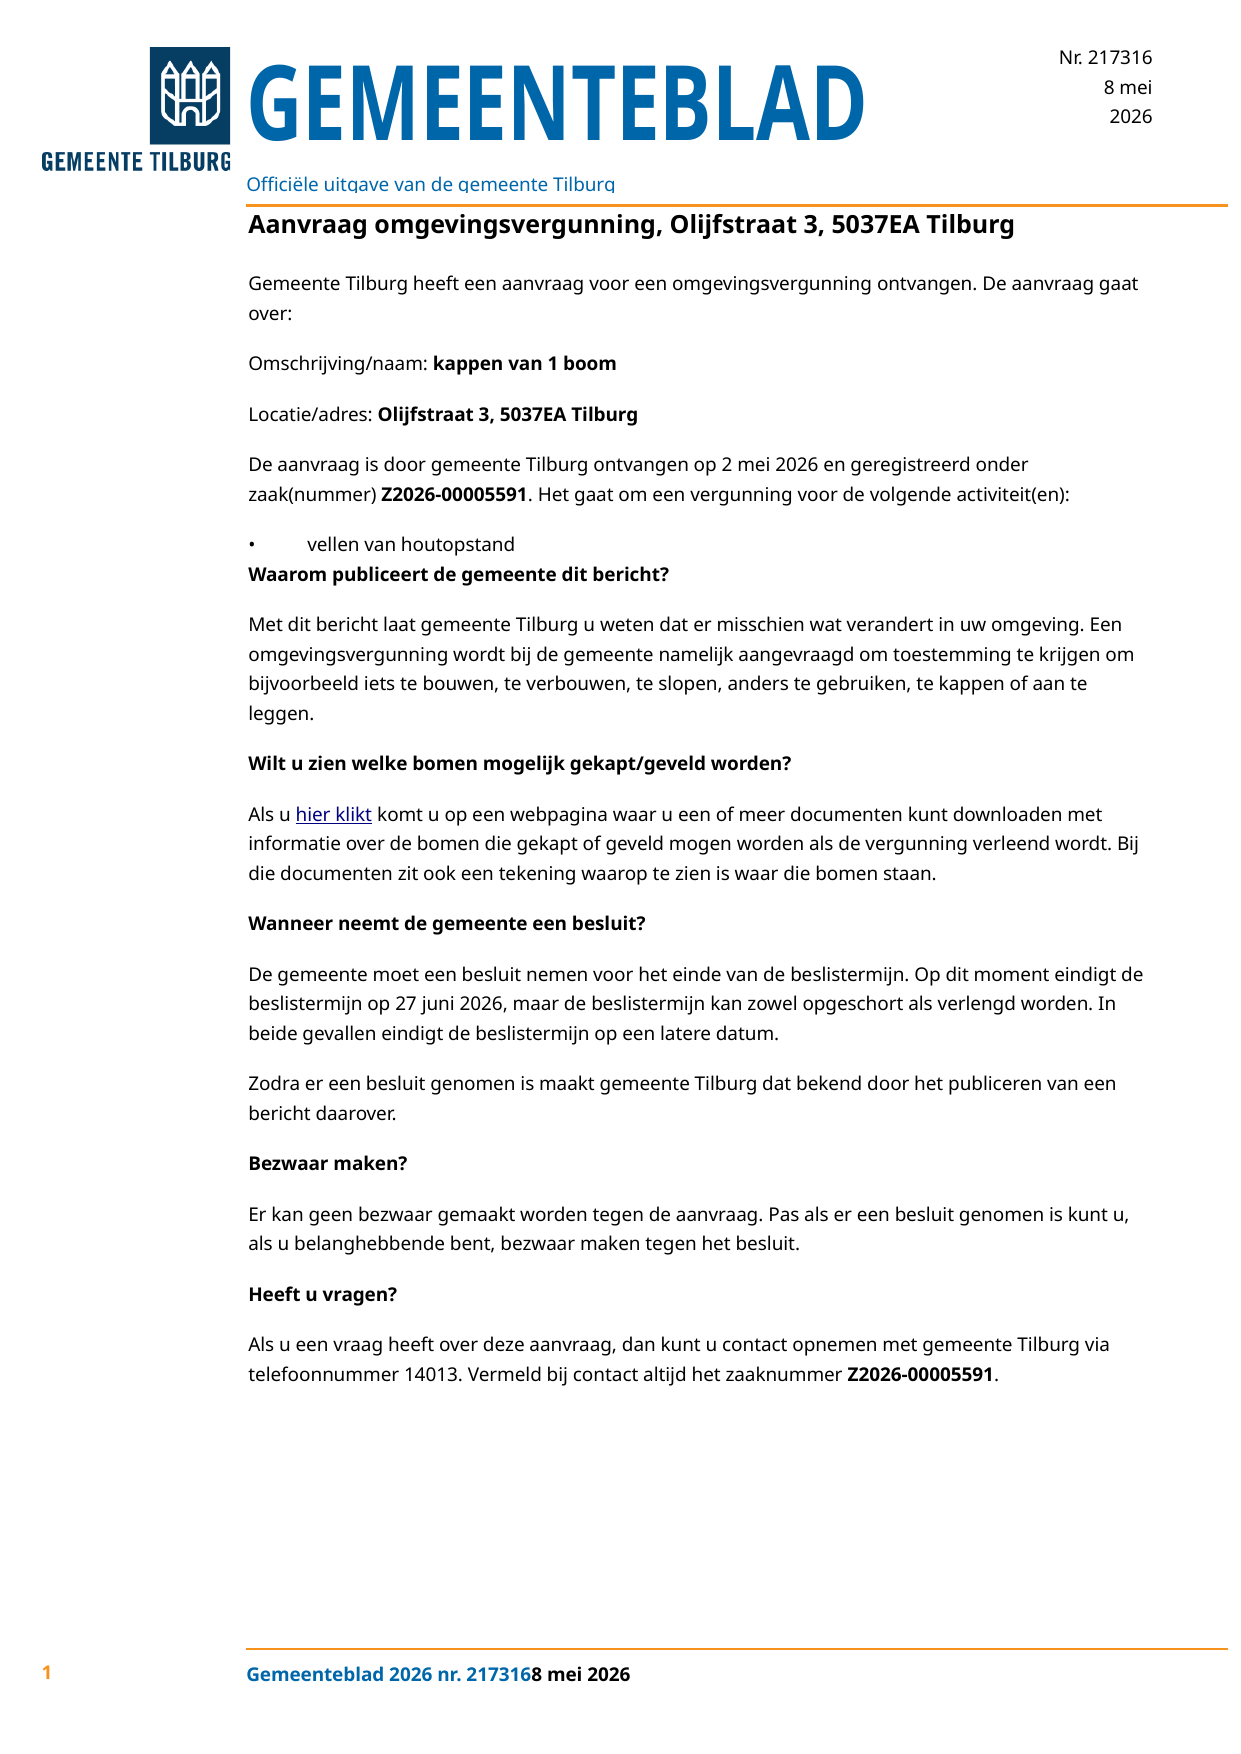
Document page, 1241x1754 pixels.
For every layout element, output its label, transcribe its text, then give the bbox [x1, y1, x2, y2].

picture [41, 47, 231, 172]
text Omschrijving/naam: kappen van 1 boom [248, 350, 1152, 376]
text Gemeente Tilburg heeft een aanvraag voor een omgevingsvergunning ontvangen. De aanvraag gaat over: [248, 270, 1152, 326]
text Aanvraag omgevingsvergunning, Olijfstraat 3, 5037EA Tilburg [248, 207, 1152, 241]
text Locatie/adres: Olijfstraat 3, 5037EA Tilburg [248, 401, 1152, 426]
text Heeft u vragen? [248, 1281, 1152, 1306]
text De gemeente moet een besluit nemen voor het einde van de beslistermijn. Op dit moment eindigt de beslistermijn op 27 juni 2026, maar de beslistermijn kan zowel opgeschort als verlengd worden. In beide gevallen eindigt de beslistermijn op een latere datum. [248, 961, 1152, 1046]
text Wanneer neemt de gemeente een besluit? [248, 910, 1152, 936]
text Waarom publiceert de gemeente dit bericht? [248, 561, 1152, 586]
text Wilt u zien welke bomen mogelijk gekapt/geveld worden? [248, 750, 1152, 776]
text Er kan geen bezwaar gemaakt worden tegen de aanvraag. Pas als er een besluit genomen is kunt u, als u belanghebbende bent, bezwaar maken tegen het besluit. [248, 1201, 1152, 1256]
text Als u een vraag heeft over deze aanvraag, dan kunt u contact opnemen met gemeente Tilburg via telefoonnummer 14013. Vermeld bij contact altijd het zaaknummer Z2026-00005591. [248, 1331, 1152, 1386]
text Met dit bericht laat gemeente Tilburg u weten dat er misschien wat verandert in uw omgeving. Een omgevingsvergunning wordt bij de gemeente namelijk aangevraagd om toestemming te krijgen om bijvoorbeeld iets te bouwen, te verbouwen, te slopen, anders te gebruiken, te kappen of aan te leggen. [248, 611, 1152, 726]
text Bezwaar maken? [248, 1150, 1152, 1176]
text Zodra er een besluit genomen is maakt gemeente Tilburg dat bekend door het publiceren van een bericht daarover. [248, 1070, 1152, 1126]
list vellen van houtopstand [248, 531, 1152, 557]
text De aanvraag is door gemeente Tilburg ontvangen op 2 mei 2026 en geregistreerd onder zaak(nummer) Z2026-00005591. Het gaat om een vergunning voor de volgende activiteit(en): [248, 451, 1152, 506]
text Als u hier klikt komt u op een webpagina waar u een of meer documenten kunt downloaden met informatie over de bomen die gekapt of geveld mogen worden als de vergunning verleend wordt. Bij die documenten zit ook een tekening waarop te zien is waar die bomen staan. [248, 801, 1152, 886]
